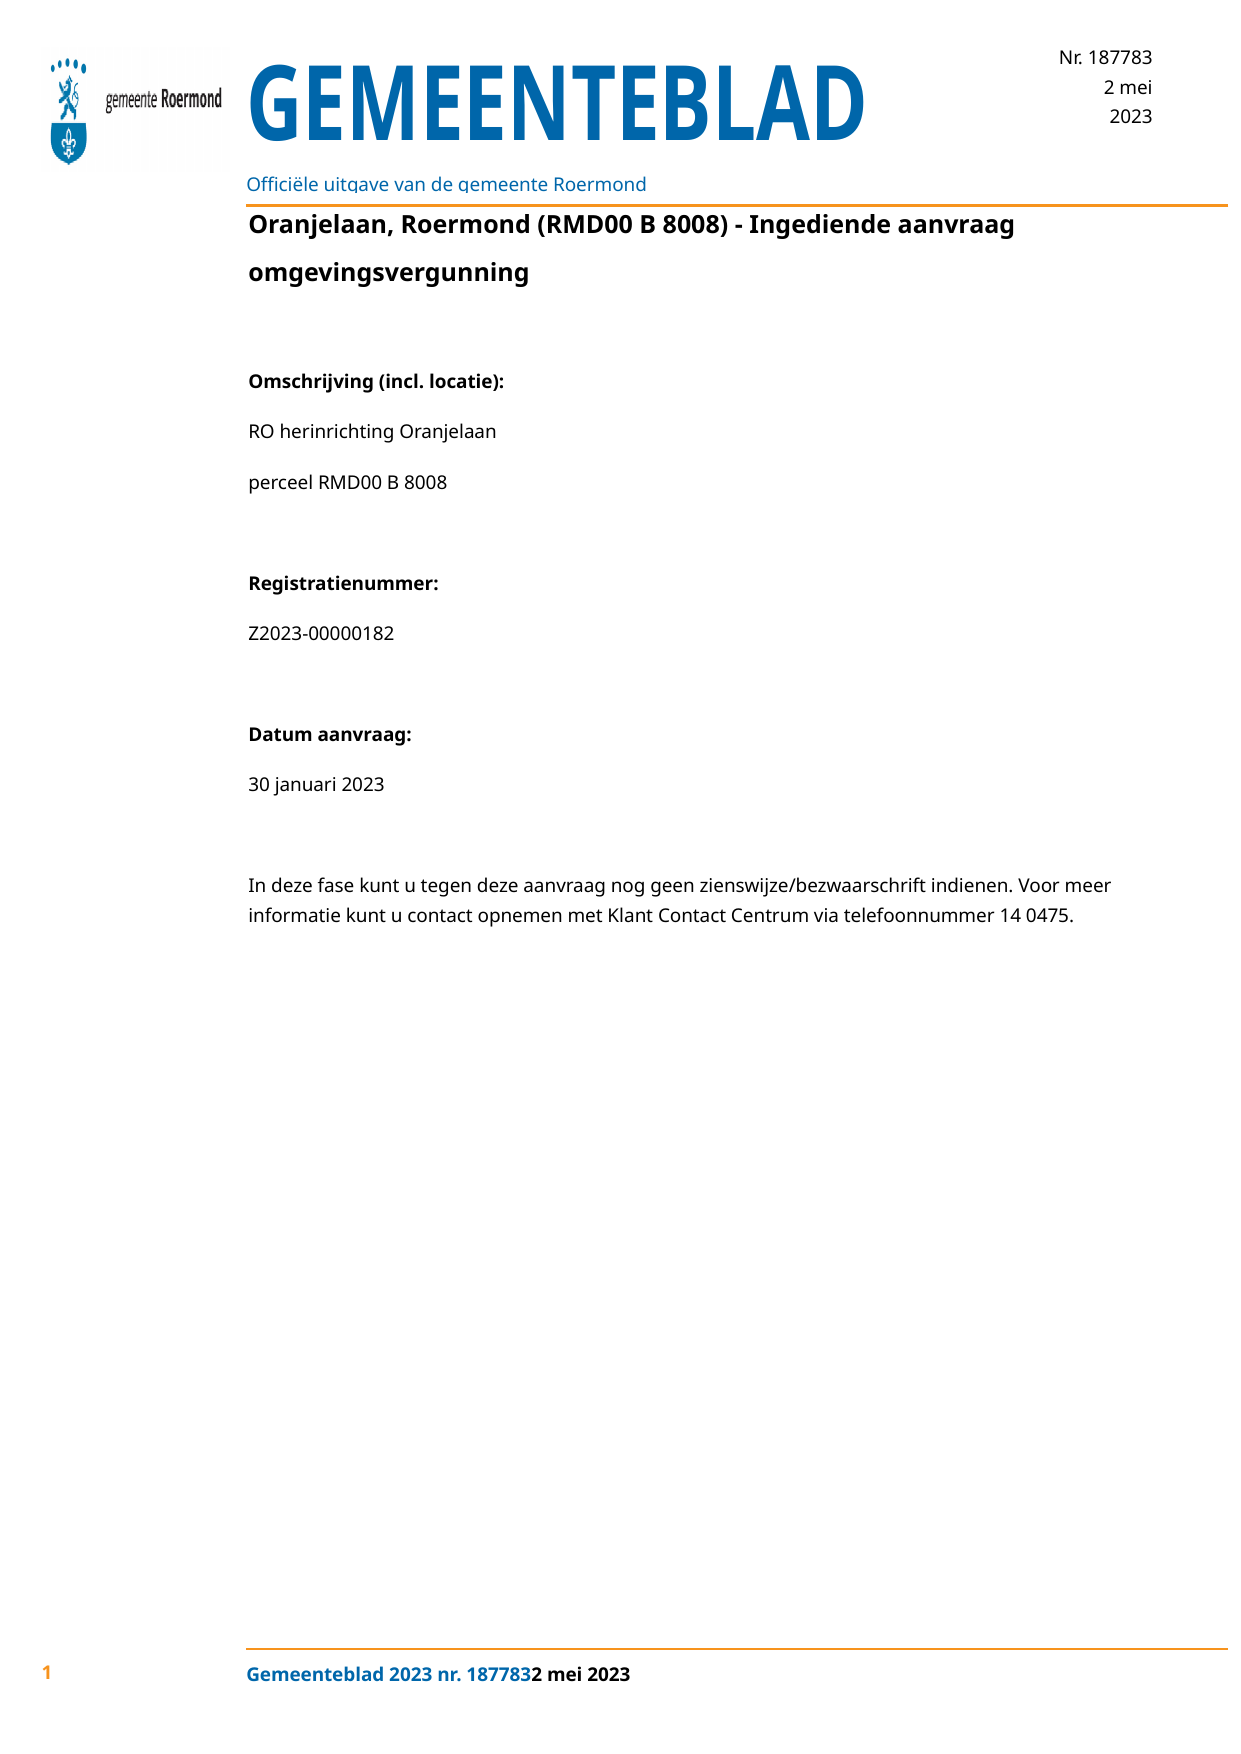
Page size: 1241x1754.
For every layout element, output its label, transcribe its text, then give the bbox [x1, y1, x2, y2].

text In deze fase kunt u tegen deze aanvraag nog geen zienswijze/bezwaarschrift indienen. Voor meer informatie kunt u contact opnemen met Klant Contact Centrum via telefoonnummer 14 0475. [248, 872, 1152, 928]
picture [41, 47, 231, 172]
text 30 januari 2023 [248, 772, 1152, 797]
text Oranjelaan, Roermond (RMD00 B 8008) - Ingediende aanvraag omgevingsvergunning [248, 207, 1152, 288]
text perceel RMD00 B 8008 [248, 469, 1152, 495]
text Omschrijving (incl. locatie): [248, 368, 1152, 394]
text Z2023-00000182 [248, 620, 1152, 646]
text Registratienummer: [248, 570, 1152, 596]
text Datum aanvraag: [248, 721, 1152, 747]
text RO herinrichting Oranjelaan [248, 419, 1152, 444]
